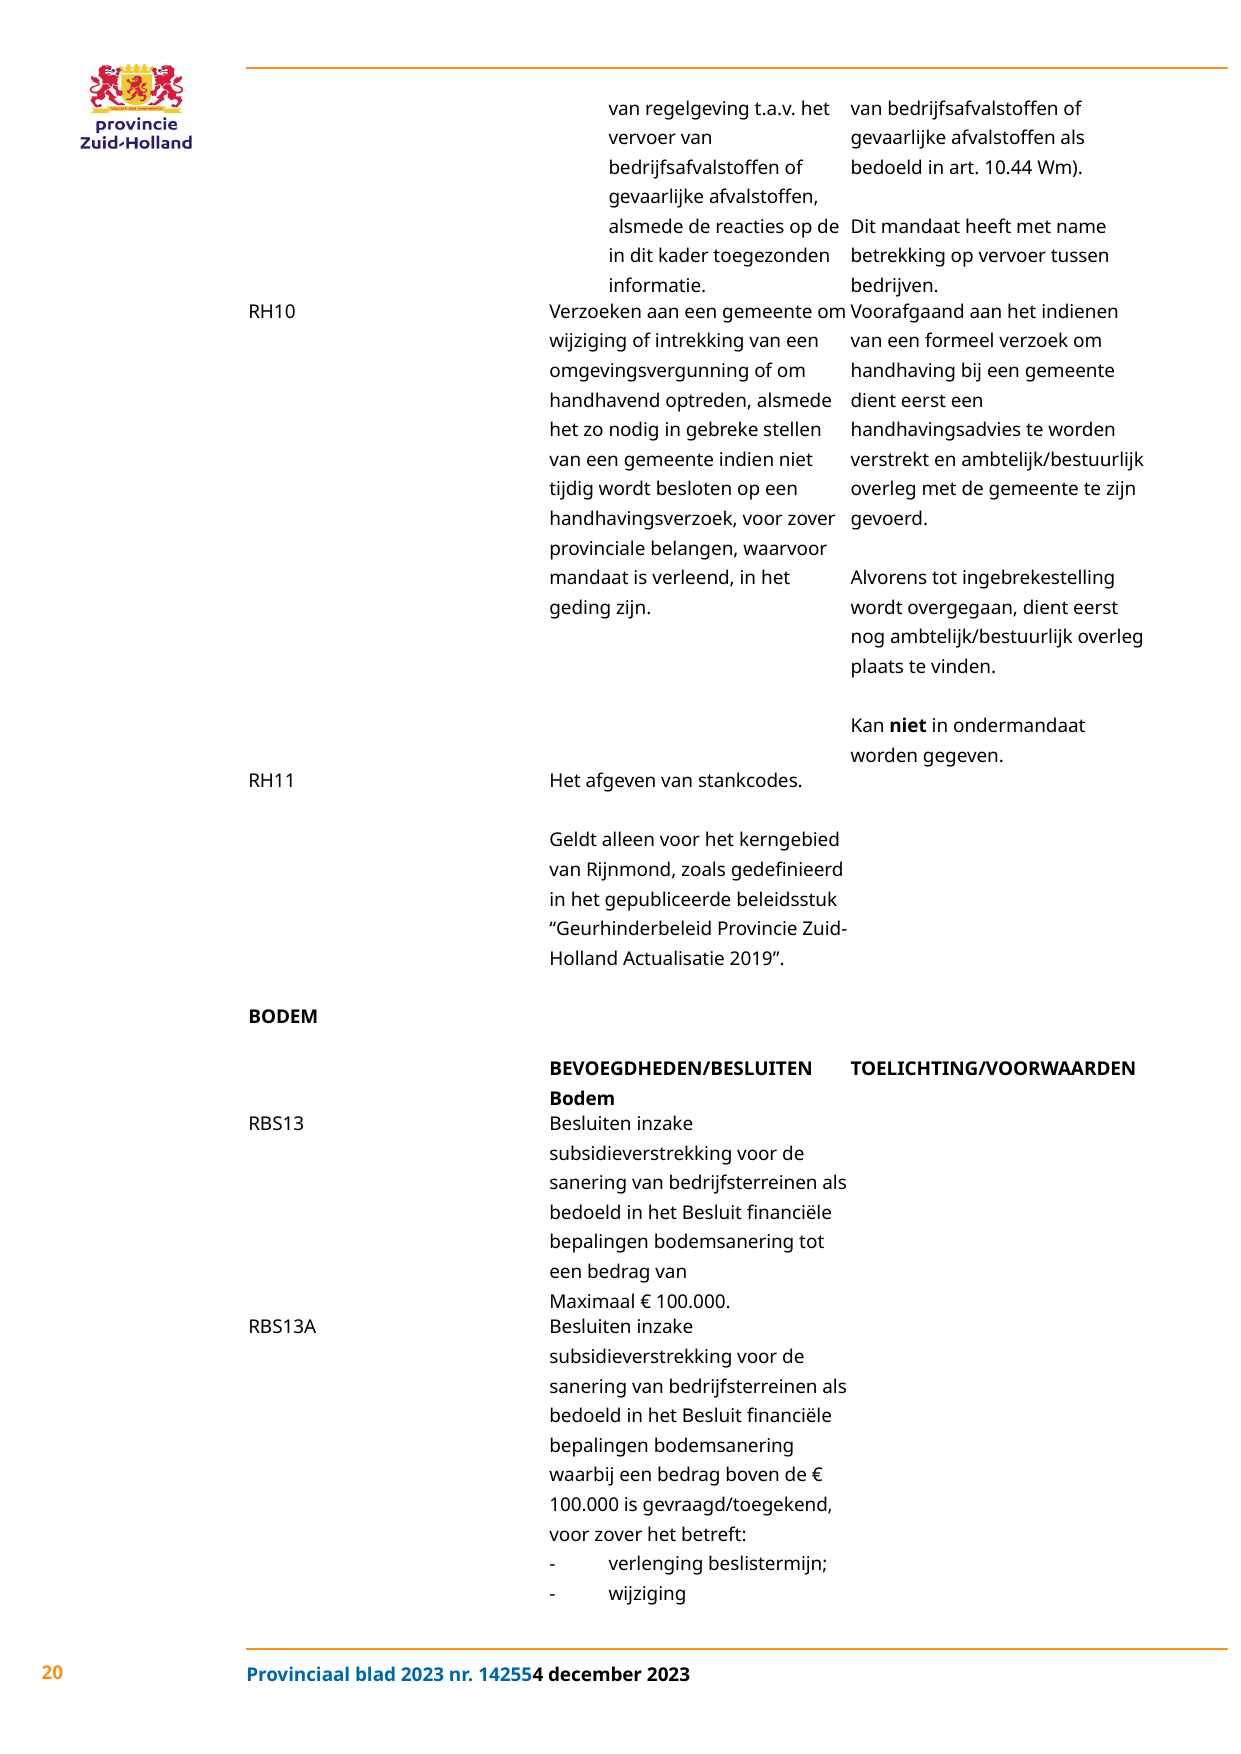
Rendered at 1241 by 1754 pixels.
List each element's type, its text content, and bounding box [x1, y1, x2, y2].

table_cell RBS13 [248, 1110, 549, 1314]
table_cell [850, 768, 1152, 971]
table_cell [549, 1029, 850, 1055]
table_cell van regelgeving t.a.v. het vervoer van bedrijfsafvalstoffen of gevaarlijke afvalstoffen, alsmede de reacties op de in dit kader toegezonden informatie. [549, 95, 850, 298]
table_cell [248, 1055, 549, 1110]
table_cell Het afgeven van stankcodes. Geldt alleen voor het kerngebied van Rijnmond, zoals gedefinieerd in het gepubliceerde beleidsstuk “Geurhinderbeleid Provincie Zuid-Holland Actualisatie 2019”. [549, 768, 850, 971]
table_cell Verzoeken aan een gemeente om wijziging of intrekking van een omgevingsvergunning of om handhavend optreden, alsmede het zo nodig in gebreke stellen van een gemeente indien niet tijdig wordt besloten op een handhavingsverzoek, voor zover provinciale belangen, waarvoor mandaat is verleend, in het geding zijn. [549, 298, 850, 767]
table_cell [248, 95, 549, 298]
table_cell BEVOEGDHEDEN/BESLUITEN Bodem [549, 1055, 850, 1110]
table_cell RBS13A [248, 1314, 549, 1606]
table_cell [248, 1029, 549, 1055]
table_cell TOELICHTING/VOORWAARDEN [850, 1055, 1152, 1110]
table_cell [850, 1314, 1152, 1606]
table_cell [850, 1110, 1152, 1314]
table_cell Besluiten inzake subsidieverstrekking voor de sanering van bedrijfsterreinen als bedoeld in het Besluit financiële bepalingen bodemsanering tot een bedrag van Maximaal € 100.000. [549, 1110, 850, 1314]
table_cell Besluiten inzake subsidieverstrekking voor de sanering van bedrijfsterreinen als bedoeld in het Besluit financiële bepalingen bodemsanering waarbij een bedrag boven de € 100.000 is gevraagd/toegekend, voor zover het betreft: verlenging beslistermijn; wijziging [549, 1314, 850, 1606]
table_cell RH11 [248, 768, 549, 971]
table_cell [850, 1029, 1152, 1055]
table_header BODEM [248, 1004, 1152, 1029]
picture [41, 47, 231, 172]
table_cell van bedrijfsafvalstoffen of gevaarlijke afvalstoffen als bedoeld in art. 10.44 Wm). Dit mandaat heeft met name betrekking op vervoer tussen bedrijven. [850, 95, 1152, 298]
table_cell RH10 [248, 298, 549, 767]
table_cell Voorafgaand aan het indienen van een formeel verzoek om handhaving bij een gemeente dient eerst een handhavingsadvies te worden verstrekt en ambtelijk/bestuurlijk overleg met de gemeente te zijn gevoerd. Alvorens tot ingebrekestelling wordt overgegaan, dient eerst nog ambtelijk/bestuurlijk overleg plaats te vinden. Kan niet in ondermandaat worden gegeven. [850, 298, 1152, 767]
